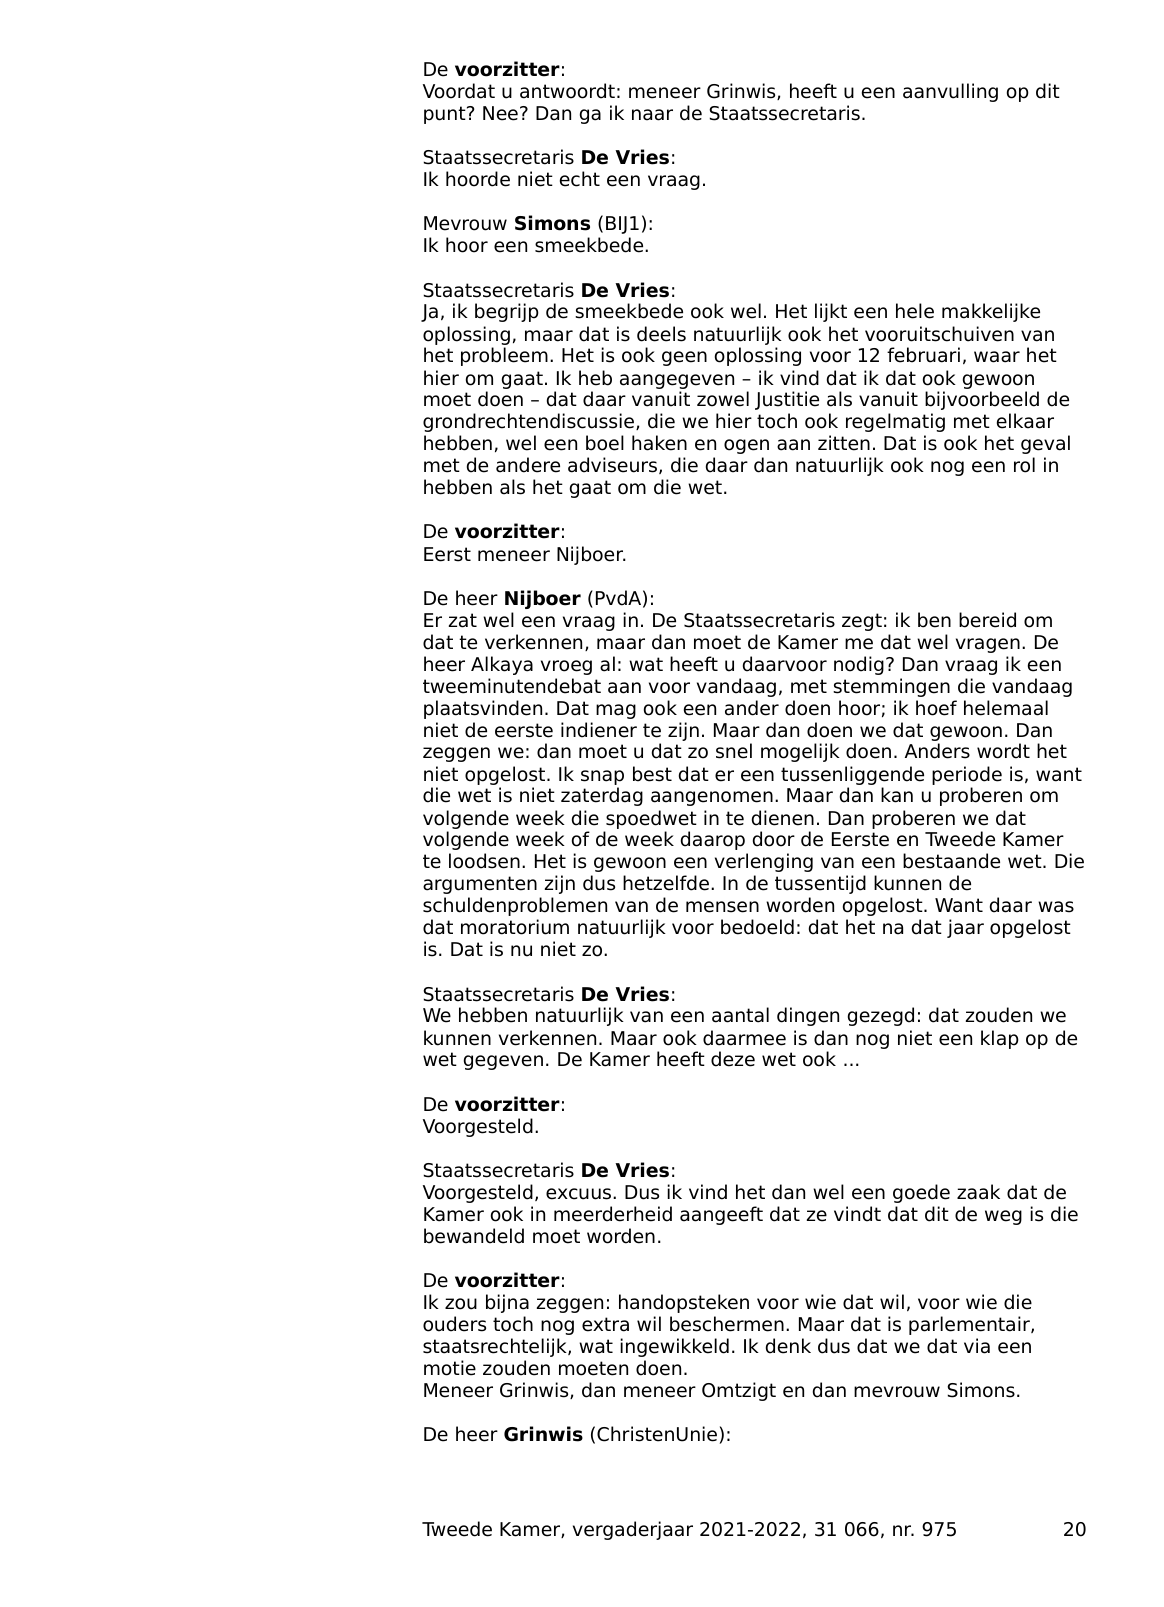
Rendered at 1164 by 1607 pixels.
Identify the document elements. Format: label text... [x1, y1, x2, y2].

text De voorzitter: [422, 521, 1087, 543]
text Ja, ik begrijp de smeekbede ook wel. Het lijkt een hele makkelijke oplossing, maar dat is deels natuurlijk ook het vooruitschuiven van het probleem. Het is ook geen oplossing voor 12 februari, waar het hier om gaat. Ik heb aangegeven – ik vind dat ik dat ook gewoon moet doen – dat daar vanuit zowel Justitie als vanuit bijvoorbeeld de grondrechtendiscussie, die we hier toch ook regelmatig met elkaar hebben, wel een boel haken en ogen aan zitten. Dat is ook het geval met de andere adviseurs, die daar dan natuurlijk ook nog een rol in hebben als het gaat om die wet. [422, 301, 1087, 499]
text Er zat wel een vraag in. De Staatssecretaris zegt: ik ben bereid om dat te verkennen, maar dan moet de Kamer me dat wel vragen. De heer Alkaya vroeg al: wat heeft u daarvoor nodig? Dan vraag ik een tweeminutendebat aan voor vandaag, met stemmingen die vandaag plaatsvinden. Dat mag ook een ander doen hoor; ik hoef helemaal niet de eerste indiener te zijn. Maar dan doen we dat gewoon. Dan zeggen we: dan moet u dat zo snel mogelijk doen. Anders wordt het niet opgelost. Ik snap best dat er een tussenliggende periode is, want die wet is niet zaterdag aangenomen. Maar dan kan u proberen om volgende week die spoedwet in te dienen. Dan proberen we dat volgende week of de week daarop door de Eerste en Tweede Kamer te loodsen. Het is gewoon een verlenging van een bestaande wet. Die argumenten zijn dus hetzelfde. In de tussentijd kunnen de schuldenproblemen van de mensen worden opgelost. Want daar was dat moratorium natuurlijk voor bedoeld: dat het na dat jaar opgelost is. Dat is nu niet zo. [422, 609, 1087, 961]
text Staatssecretaris De Vries: [422, 1160, 1087, 1182]
text Eerst meneer Nijboer. [422, 543, 1087, 565]
text Staatssecretaris De Vries: [422, 983, 1087, 1005]
text De voorzitter: [422, 1270, 1087, 1292]
text De heer Grinwis (ChristenUnie): [422, 1424, 1087, 1446]
text Staatssecretaris De Vries: [422, 147, 1087, 169]
text We hebben natuurlijk van een aantal dingen gezegd: dat zouden we kunnen verkennen. Maar ook daarmee is dan nog niet een klap op de wet gegeven. De Kamer heeft deze wet ook ... [422, 1005, 1087, 1071]
text Voorgesteld. [422, 1116, 1087, 1137]
text Mevrouw Simons (BIJ1): [422, 213, 1087, 235]
text Ik hoor een smeekbede. [422, 235, 1087, 257]
text De voorzitter: [422, 59, 1087, 81]
text Voorgesteld, excuus. Dus ik vind het dan wel een goede zaak dat de Kamer ook in meerderheid aangeeft dat ze vindt dat dit de weg is die bewandeld moet worden. [422, 1182, 1087, 1248]
text Voordat u antwoordt: meneer Grinwis, heeft u een aanvulling op dit punt? Nee? Dan ga ik naar de Staatssecretaris. [422, 81, 1087, 125]
text De heer Nijboer (PvdA): [422, 588, 1087, 609]
text Ik hoorde niet echt een vraag. [422, 169, 1087, 191]
text De voorzitter: [422, 1093, 1087, 1116]
text Meneer Grinwis, dan meneer Omtzigt en dan mevrouw Simons. [422, 1380, 1087, 1402]
text Staatssecretaris De Vries: [422, 279, 1087, 301]
text Ik zou bijna zeggen: handopsteken voor wie dat wil, voor wie die ouders toch nog extra wil beschermen. Maar dat is parlementair, staatsrechtelijk, wat ingewikkeld. Ik denk dus dat we dat via een motie zouden moeten doen. [422, 1292, 1087, 1380]
